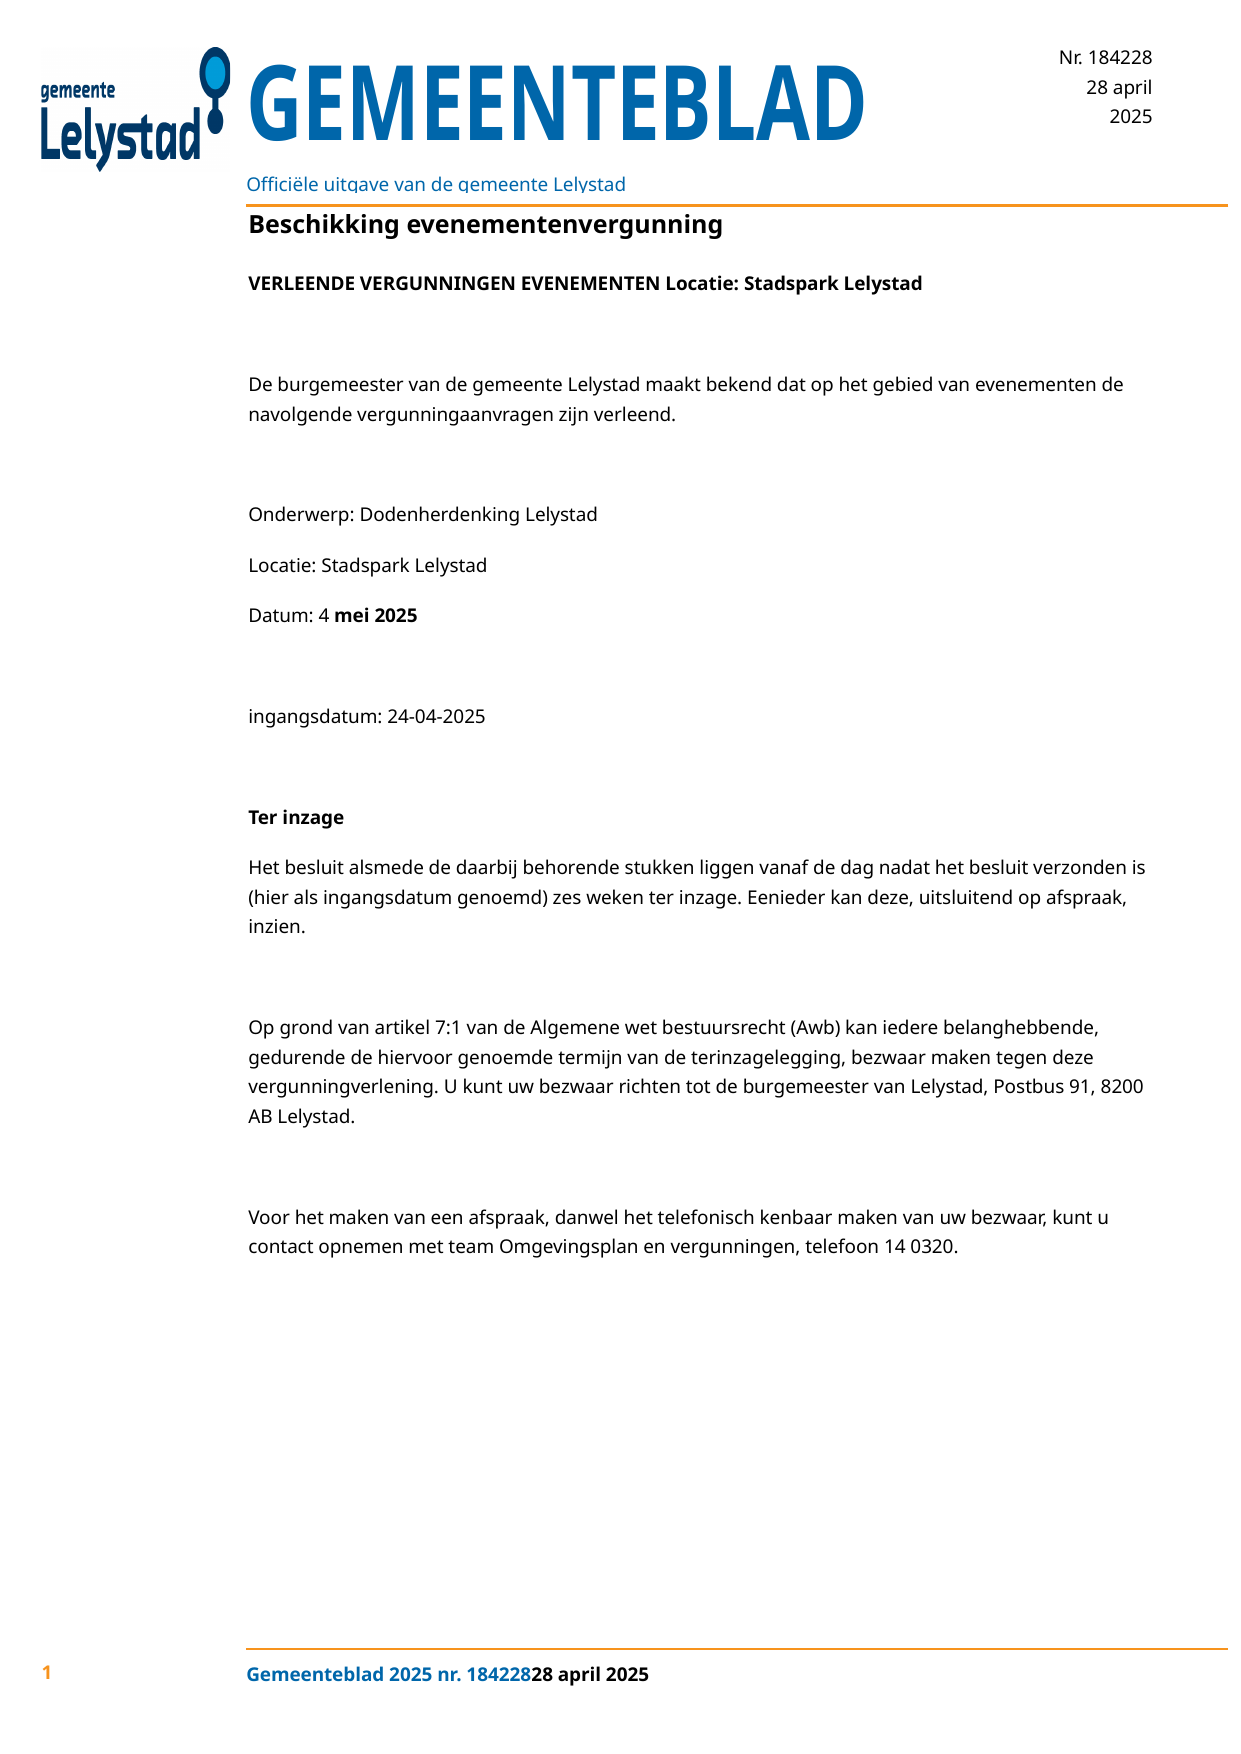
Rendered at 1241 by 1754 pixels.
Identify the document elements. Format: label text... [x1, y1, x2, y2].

text Locatie: Stadspark Lelystad [248, 552, 1152, 578]
text ingangsdatum: 24-04-2025 [248, 703, 1152, 729]
text Het besluit alsmede de daarbij behorende stukken liggen vanaf de dag nadat het besluit verzonden is (hier als ingangsdatum genoemd) zes weken ter inzage. Eenieder kan deze, uitsluitend op afspraak, inzien. [248, 854, 1152, 939]
picture [41, 47, 231, 172]
text De burgemeester van de gemeente Lelystad maakt bekend dat op het gebied van evenementen de navolgende vergunningaanvragen zijn verleend. [248, 371, 1152, 426]
text Onderwerp: Dodenherdenking Lelystad [248, 502, 1152, 527]
text Ter inzage [248, 804, 1152, 830]
text Voor het maken van een afspraak, danwel het telefonisch kenbaar maken van uw bezwaar, kunt u contact opnemen met team Omgevingsplan en vergunningen, telefoon 14 0320. [248, 1204, 1152, 1259]
text Op grond van artikel 7:1 van de Algemene wet bestuursrecht (Awb) kan iedere belanghebbende, gedurende de hiervoor genoemde termijn van de terinzagelegging, bezwaar maken tegen deze vergunningverlening. U kunt uw bezwaar richten tot de burgemeester van Lelystad, Postbus 91, 8200 AB Lelystad. [248, 1014, 1152, 1129]
text Beschikking evenementenvergunning [248, 207, 1152, 241]
text VERLEENDE VERGUNNINGEN EVENEMENTEN Locatie: Stadspark Lelystad [248, 270, 1152, 296]
text Datum: 4 mei 2025 [248, 602, 1152, 628]
